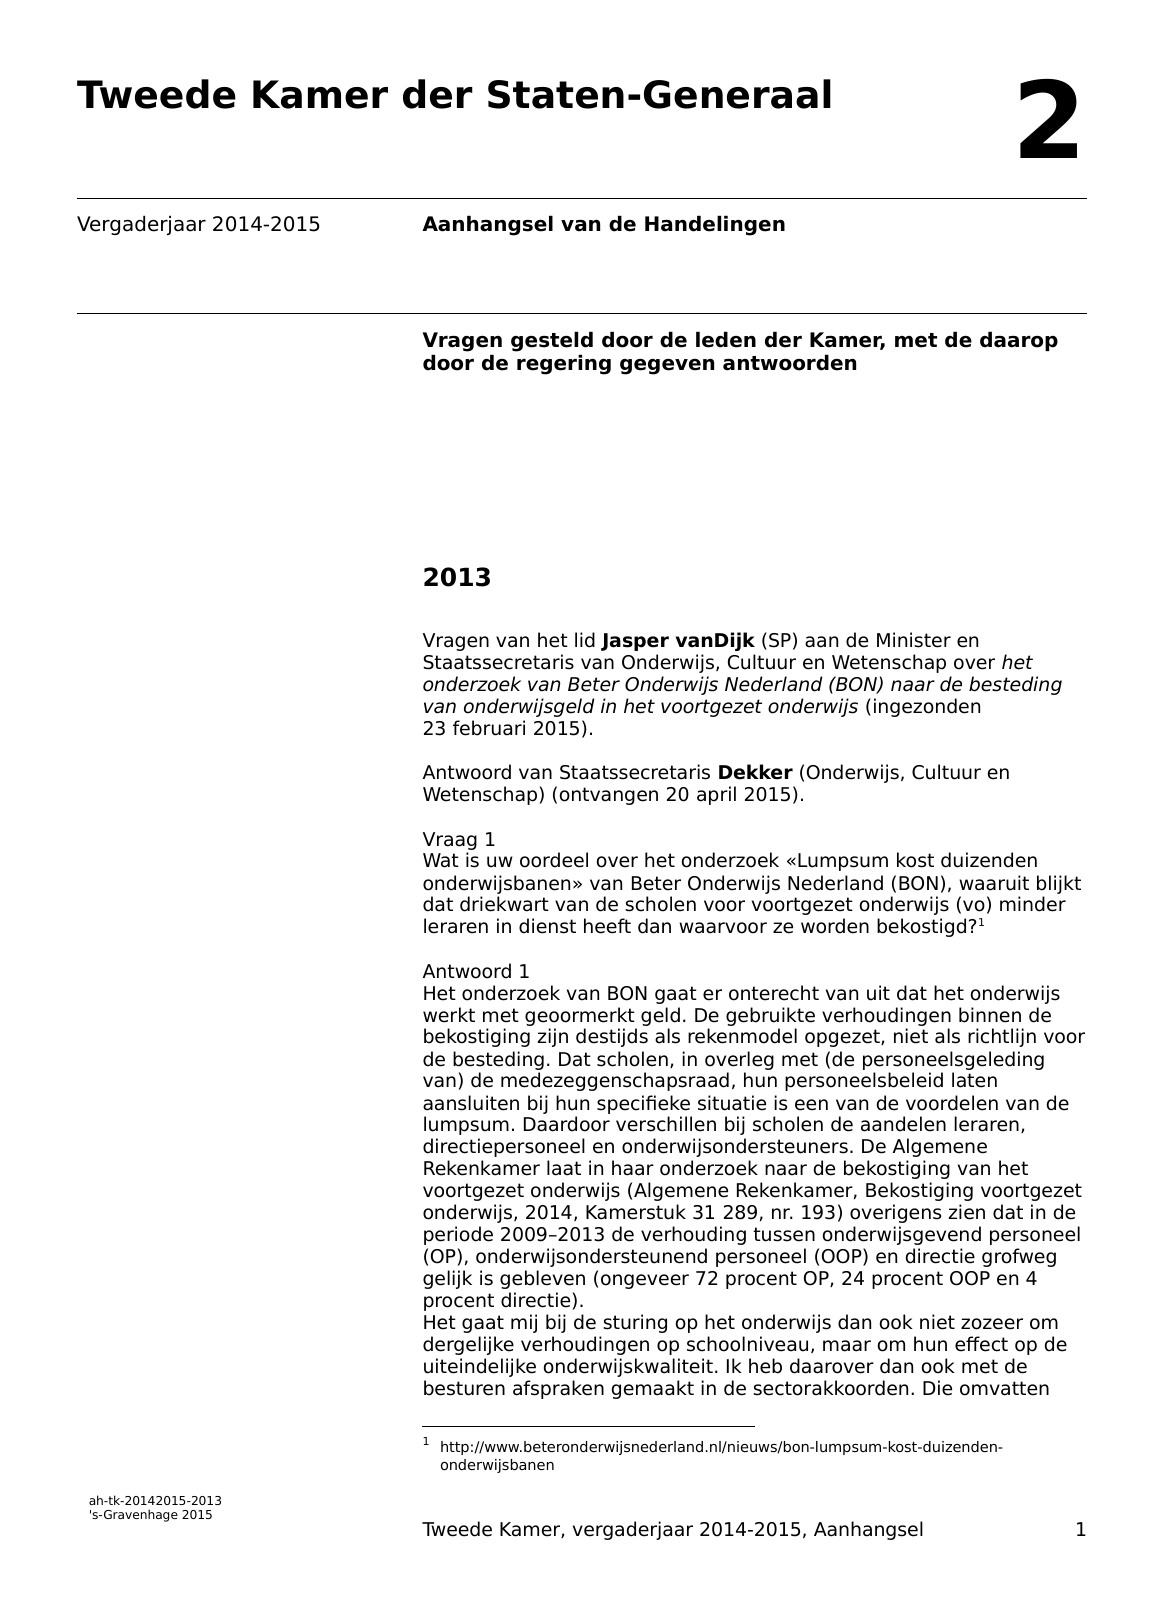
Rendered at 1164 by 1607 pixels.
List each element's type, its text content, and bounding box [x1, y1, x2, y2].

table_cell Vergaderjaar 2014-2015 [77, 199, 422, 313]
table_cell Aanhangsel van de Handelingen [422, 199, 1087, 313]
table_header Tweede Kamer der Staten-Generaal [77, 59, 886, 198]
text Het gaat mij bij de sturing op het onderwijs dan ook niet zozeer om dergelijke verhoudingen op schoolniveau, maar om hun effect op de uiteindelijke onderwijskwaliteit. Ik heb daarover dan ook met de besturen afspraken gemaakt in de sectorakkoorden. Die omvatten [422, 1312, 1087, 1400]
table_cell [77, 314, 422, 375]
table_cell Vragen gesteld door de leden der Kamer, met de daarop door de regering gegeven antwoorden [422, 314, 1087, 375]
text Vraag 1 [422, 828, 1087, 850]
text 's-Gravenhage 2015 [88, 1508, 323, 1522]
text Antwoord van Staatssecretaris Dekker (Onderwijs, Cultuur en Wetenschap) (ontvangen 20 april 2015). [422, 762, 1087, 806]
text Het onderzoek van BON gaat er onterecht van uit dat het onderwijs werkt met geoormerkt geld. De gebruikte verhoudingen binnen de bekostiging zijn destijds als rekenmodel opgezet, niet als richtlijn voor de besteding. Dat scholen, in overleg met (de personeelsgeleding van) de medezeggenschapsraad, hun personeelsbeleid laten aansluiten bij hun specifieke situatie is een van de voordelen van de lumpsum. Daardoor verschillen bij scholen de aandelen leraren, directiepersoneel en onderwijsondersteuners. De Algemene Rekenkamer laat in haar onderzoek naar de bekostiging van het voortgezet onderwijs (Algemene Rekenkamer, Bekostiging voortgezet onderwijs, 2014, Kamerstuk 31 289, nr. 193) overigens zien dat in de periode 2009–2013 de verhouding tussen onderwijsgevend personeel (OP), onderwijsondersteunend personeel (OOP) en directie grofweg gelijk is gebleven (ongeveer 72 procent OP, 24 procent OOP en 4 procent directie). [422, 982, 1087, 1312]
text Antwoord 1 [422, 961, 1087, 982]
table_header 2 [886, 59, 1087, 198]
text Wat is uw oordeel over het onderzoek «Lumpsum kost duizenden onderwijsbanen» van Beter Onderwijs Nederland (BON), waaruit blijkt dat driekwart van de scholen voor voortgezet onderwijs (vo) minder leraren in dienst heeft dan waarvoor ze worden bekostigd? [422, 850, 1087, 938]
text 2013 [422, 563, 1087, 592]
text ah-tk-20142015-2013 [88, 1494, 323, 1508]
text http://www.beteronderwijsnederland.nl/nieuws/bon-lumpsum-kost-duizenden-onderwijsbanen [422, 1435, 1087, 1474]
text Vragen van het lid Jasper vanDijk (SP) aan de Minister en Staatssecretaris van Onderwijs, Cultuur en Wetenschap over het onderzoek van Beter Onderwijs Nederland (BON) naar de besteding van onderwijsgeld in het voortgezet onderwijs (ingezonden 23 februari 2015). [422, 630, 1087, 740]
